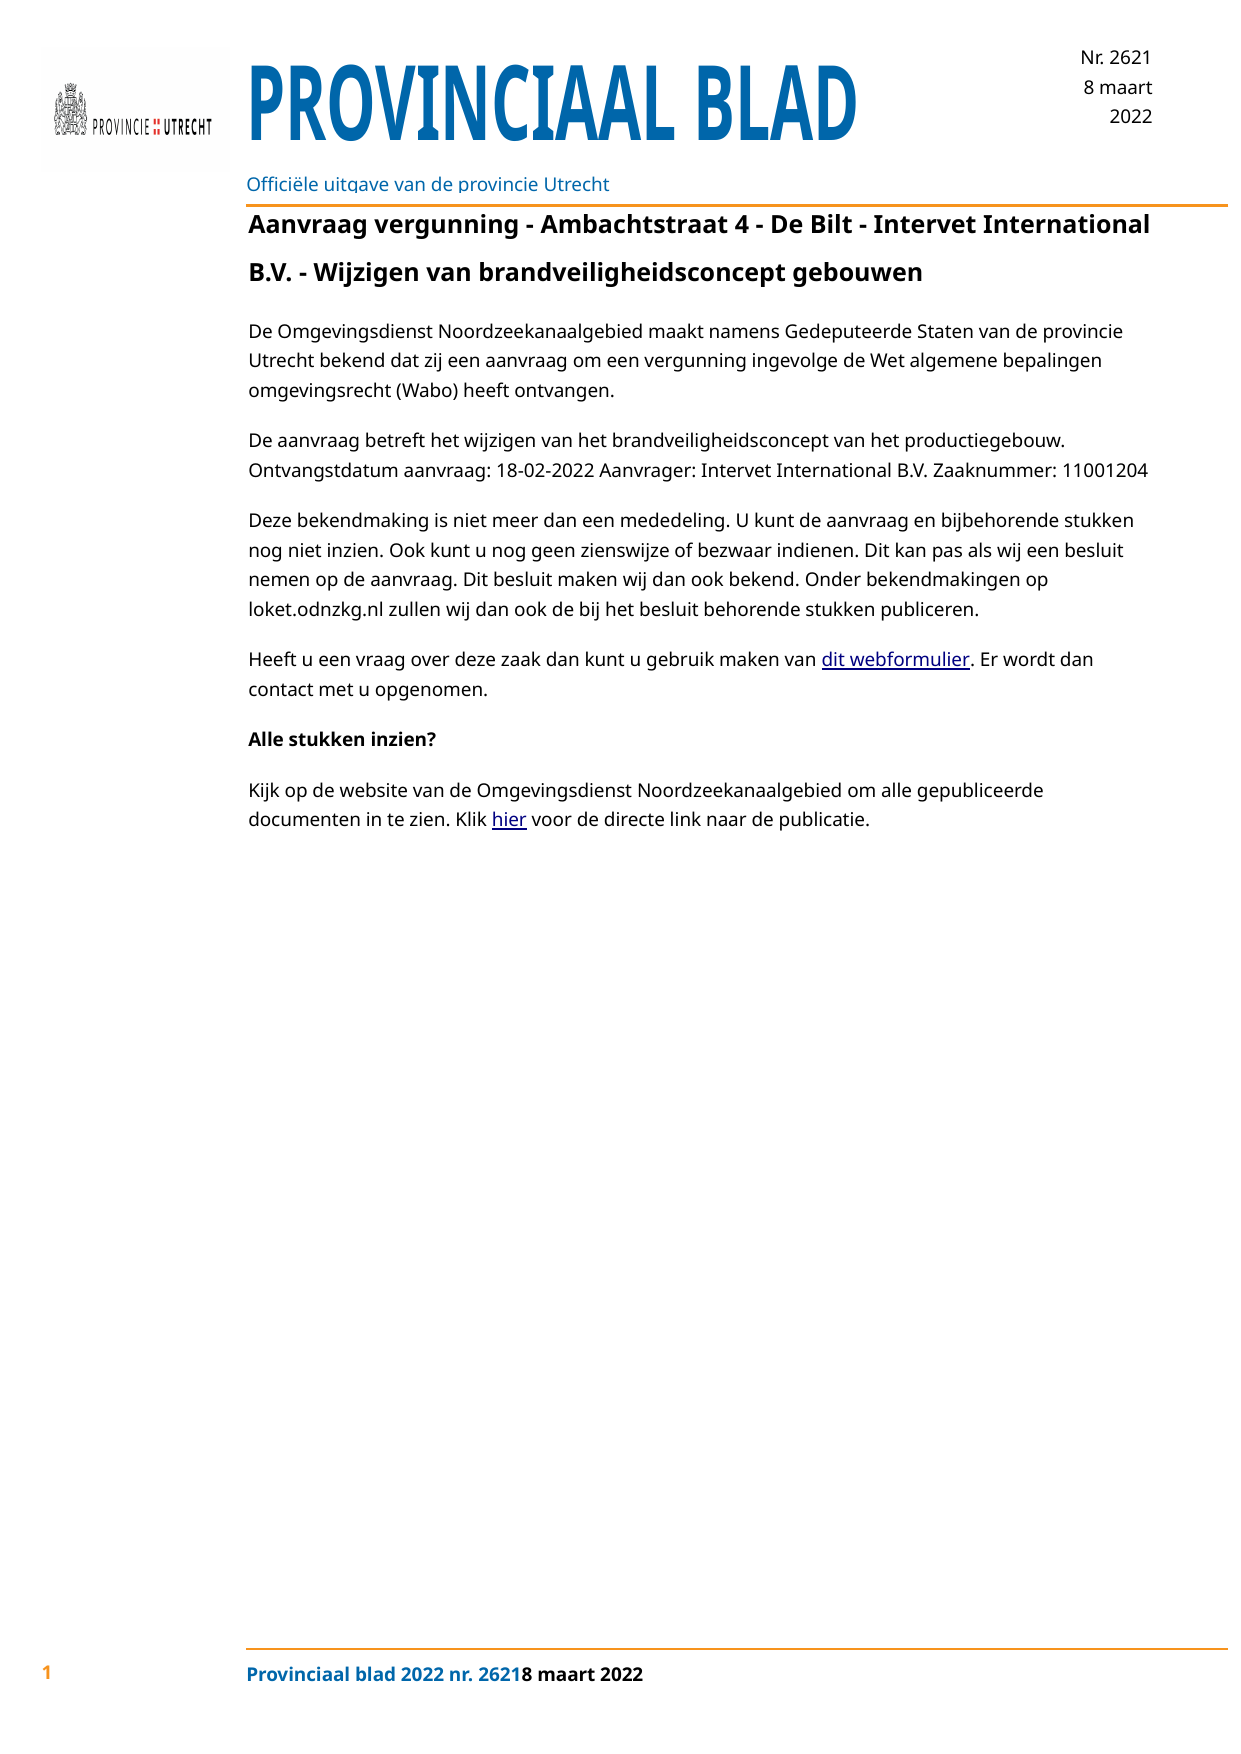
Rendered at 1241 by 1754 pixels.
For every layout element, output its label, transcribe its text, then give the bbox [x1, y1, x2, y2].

picture [41, 47, 231, 172]
text De Omgevingsdienst Noordzeekanaalgebied maakt namens Gedeputeerde Staten van de provincie Utrecht bekend dat zij een aanvraag om een vergunning ingevolge de Wet algemene bepalingen omgevingsrecht (Wabo) heeft ontvangen. [248, 318, 1152, 403]
text Kijk op de website van de Omgevingsdienst Noordzeekanaalgebied om alle gepubliceerde documenten in te zien. Klik hier voor de directe link naar de publicatie. [248, 777, 1152, 832]
text Deze bekendmaking is niet meer dan een mededeling. U kunt de aanvraag en bijbehorende stukken nog niet inzien. Ook kunt u nog geen zienswijze of bezwaar indienen. Dit kan pas als wij een besluit nemen op de aanvraag. Dit besluit maken wij dan ook bekend. Onder bekendmakingen op loket.odnzkg.nl zullen wij dan ook de bij het besluit behorende stukken publiceren. [248, 507, 1152, 622]
text Aanvraag vergunning - Ambachtstraat 4 - De Bilt - Intervet International B.V. - Wijzigen van brandveiligheidsconcept gebouwen [248, 207, 1152, 288]
text De aanvraag betreft het wijzigen van het brandveiligheidsconcept van het productiegebouw. Ontvangstdatum aanvraag: 18-02-2022 Aanvrager: Intervet International B.V. Zaaknummer: 11001204 [248, 427, 1152, 483]
text Heeft u een vraag over deze zaak dan kunt u gebruik maken van dit webformulier. Er wordt dan contact met u opgenomen. [248, 647, 1152, 702]
text Alle stukken inzien? [248, 727, 1152, 752]
